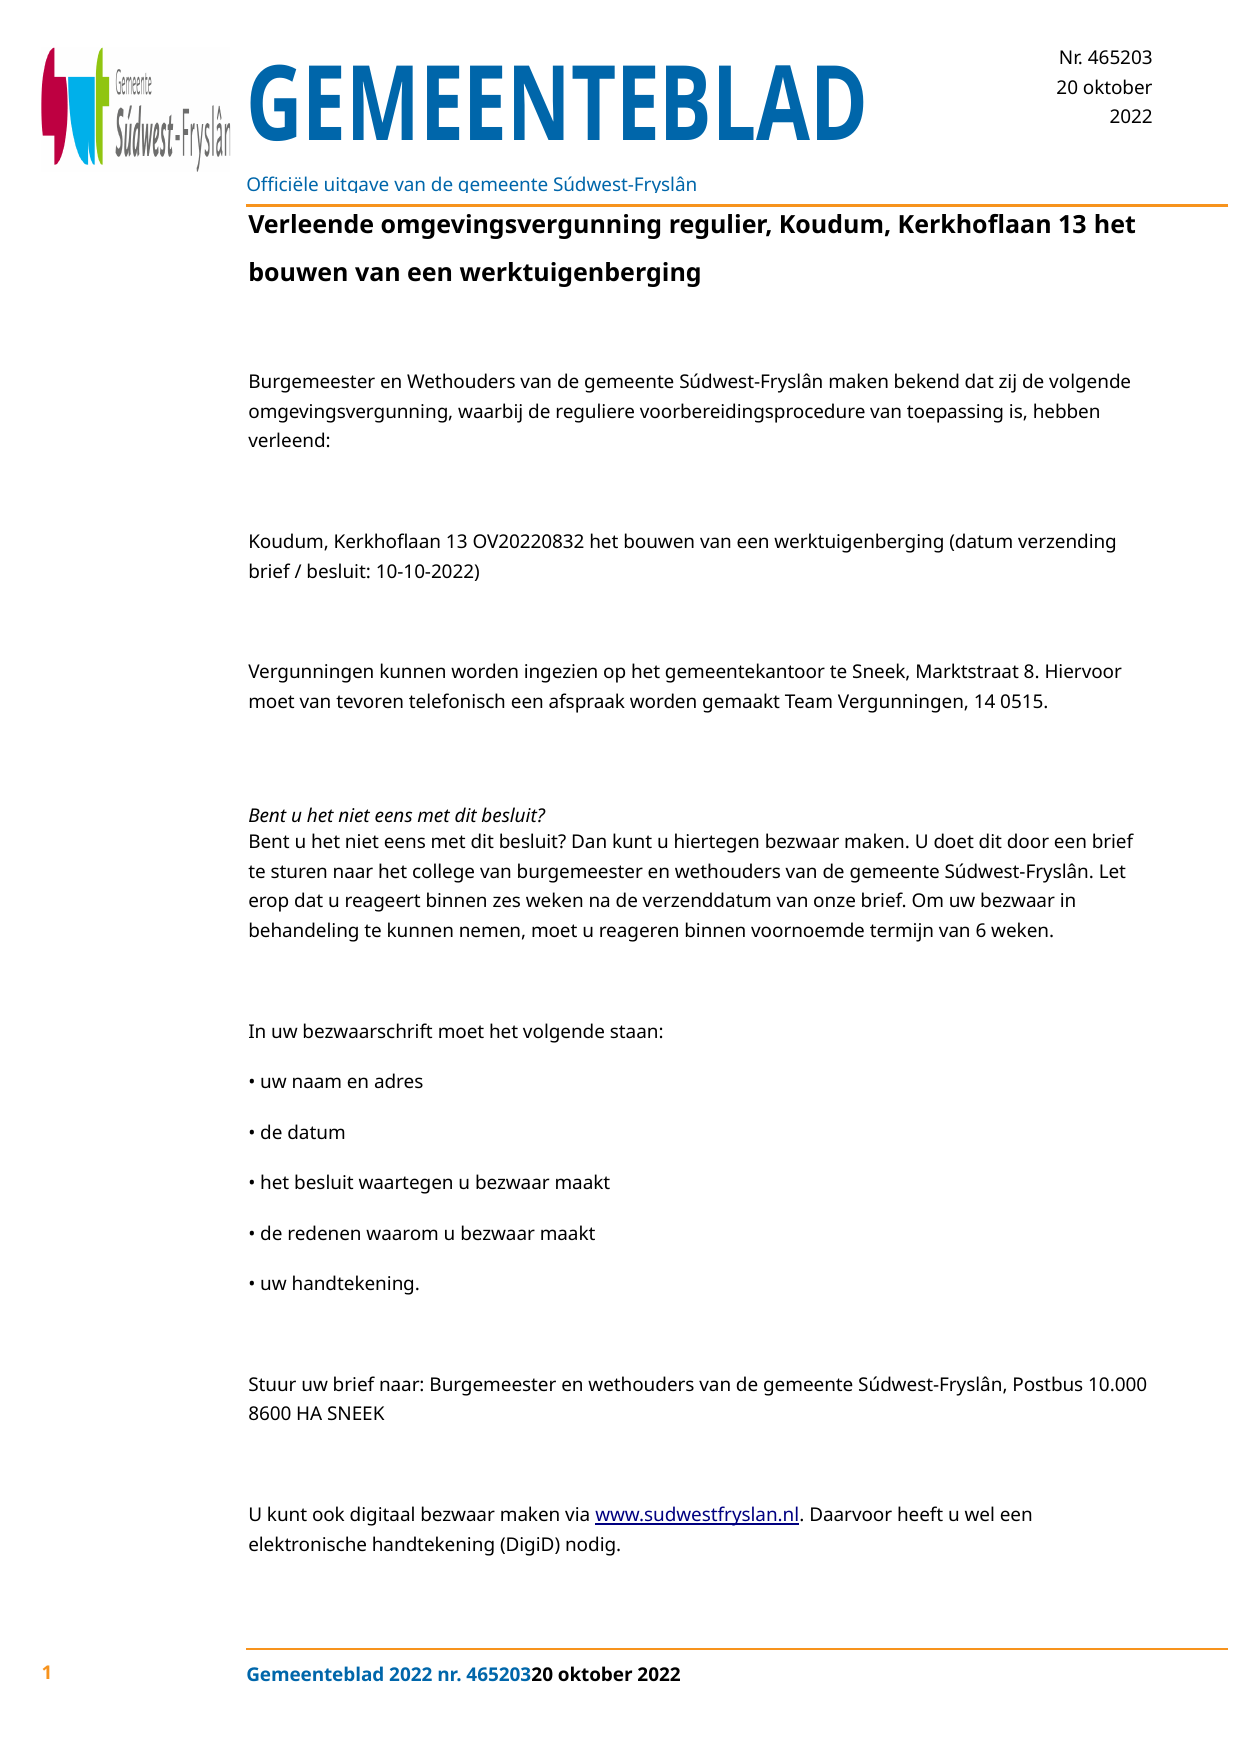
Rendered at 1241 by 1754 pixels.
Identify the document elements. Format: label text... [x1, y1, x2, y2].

text • uw handtekening. [248, 1270, 1152, 1296]
text • uw naam en adres [248, 1068, 1152, 1094]
text Bent u het niet eens met dit besluit? [248, 803, 1152, 828]
text • de redenen waarom u bezwaar maakt [248, 1220, 1152, 1245]
text • het besluit waartegen u bezwaar maakt [248, 1169, 1152, 1195]
text Koudum, Kerkhoflaan 13 OV20220832 het bouwen van een werktuigenberging (datum verzending brief / besluit: 10-10-2022) [248, 528, 1152, 584]
text In uw bezwaarschrift moet het volgende staan: [248, 1018, 1152, 1044]
text Vergunningen kunnen worden ingezien op het gemeentekantoor te Sneek, Marktstraat 8. Hiervoor moet van tevoren telefonisch een afspraak worden gemaakt Team Vergunningen, 14 0515. [248, 659, 1152, 714]
text U kunt ook digitaal bezwaar maken via www.sudwestfryslan.nl. Daarvoor heeft u wel een elektronische handtekening (DigiD) nodig. [248, 1501, 1152, 1557]
picture [41, 47, 231, 172]
text • de datum [248, 1119, 1152, 1144]
text Verleende omgevingsvergunning regulier, Koudum, Kerkhoflaan 13 het bouwen van een werktuigenberging [248, 207, 1152, 288]
text Bent u het niet eens met dit besluit? Dan kunt u hiertegen bezwaar maken. U doet dit door een brief te sturen naar het college van burgemeester en wethouders van de gemeente Súdwest-Fryslân. Let erop dat u reageert binnen zes weken na de verzenddatum van onze brief. Om uw bezwaar in behandeling te kunnen nemen, moet u reageren binnen voornoemde termijn van 6 weken. [248, 828, 1152, 943]
text Burgemeester en Wethouders van de gemeente Súdwest-Fryslân maken bekend dat zij de volgende omgevingsvergunning, waarbij de reguliere voorbereidingsprocedure van toepassing is, hebben verleend: [248, 368, 1152, 453]
text Stuur uw brief naar: Burgemeester en wethouders van de gemeente Súdwest-Fryslân, Postbus 10.000 8600 HA SNEEK [248, 1371, 1152, 1426]
